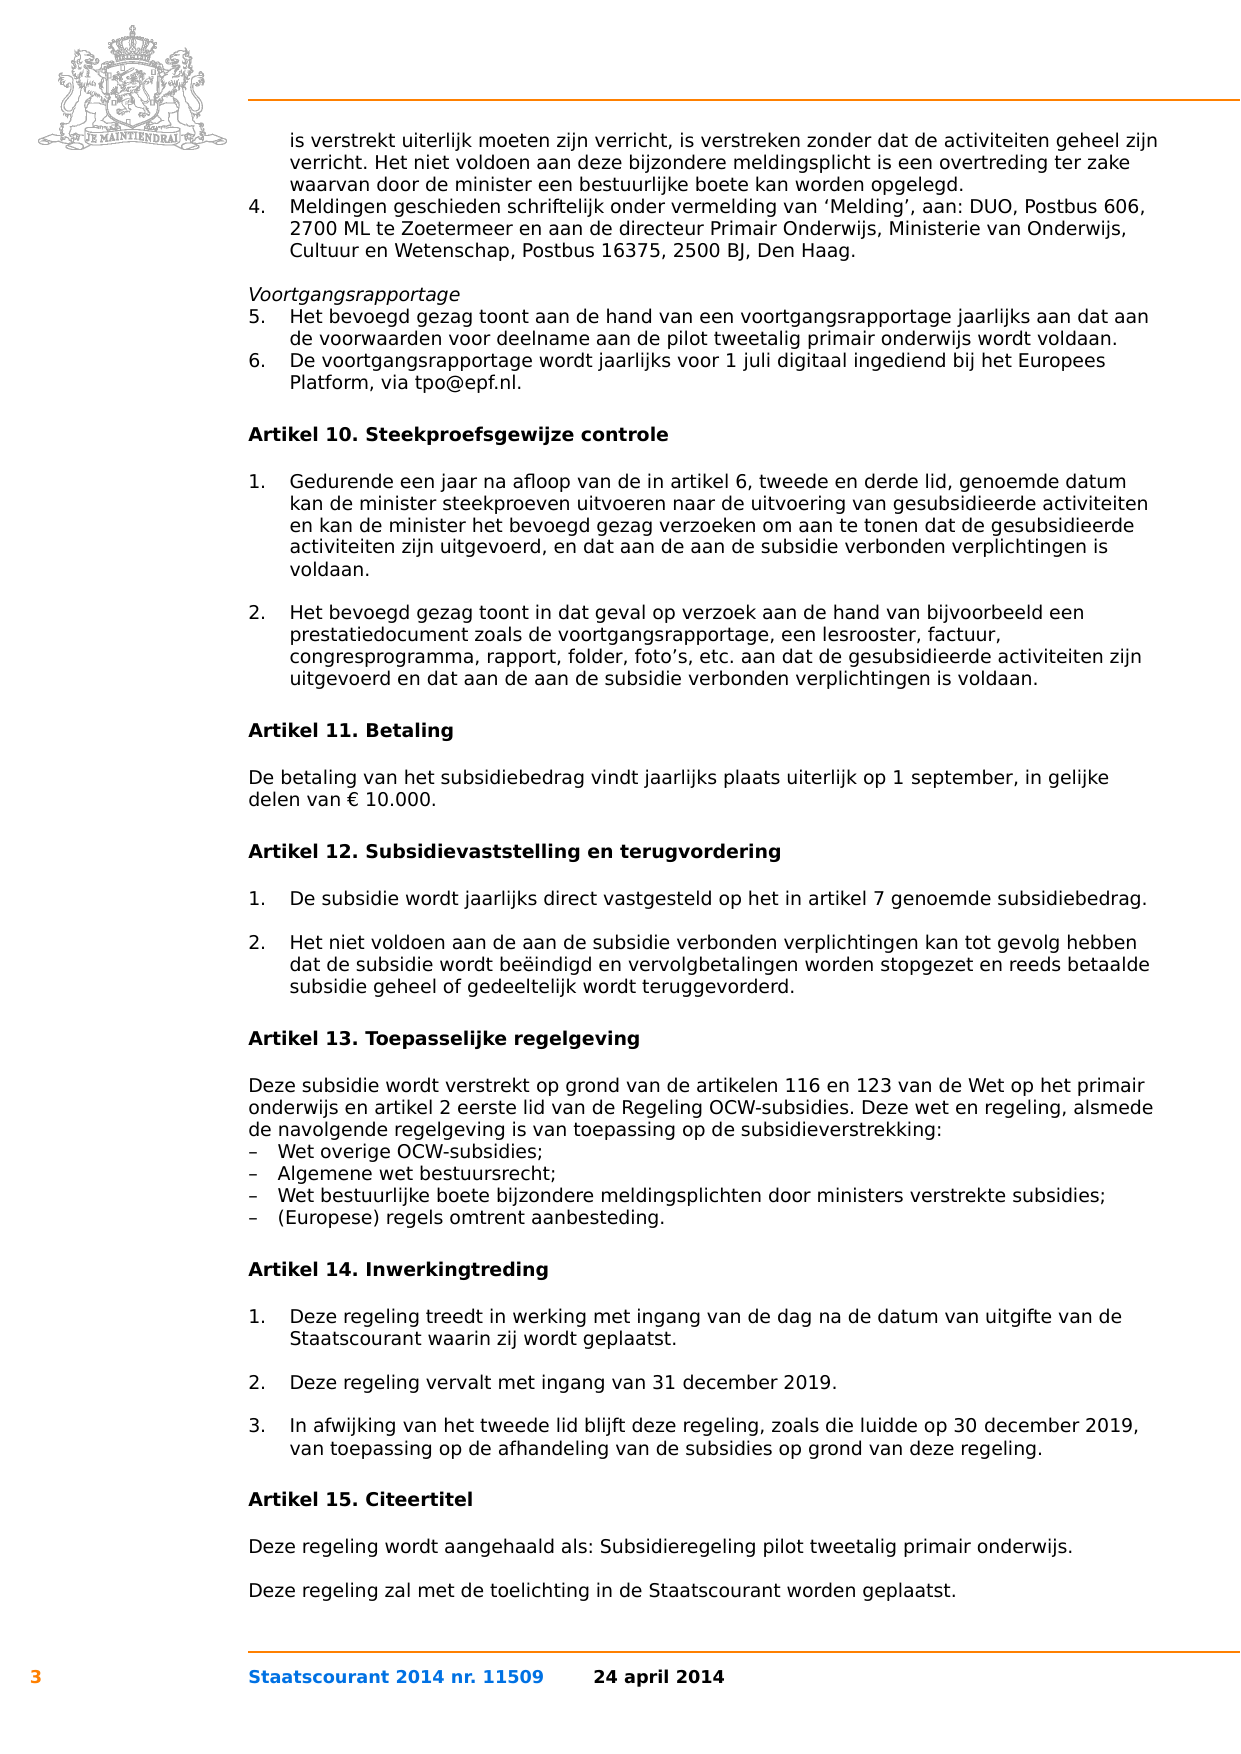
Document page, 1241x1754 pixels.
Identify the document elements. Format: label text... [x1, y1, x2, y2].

subtitle Artikel 13. Toepasselijke regelgeving [248, 1028, 1163, 1050]
text – (Europese) regels omtrent aanbesteding. [248, 1207, 1163, 1229]
text is verstrekt uiterlijk moeten zijn verricht, is verstreken zonder dat de activiteiten geheel zijn verricht. Het niet voldoen aan deze bijzondere meldingsplicht is een overtreding ter zake waarvan door de minister een bestuurlijke boete kan worden opgelegd. [248, 130, 1163, 196]
text 2. Deze regeling vervalt met ingang van 31 december 2019. [248, 1372, 1163, 1393]
text 1. Gedurende een jaar na afloop van de in artikel 6, tweede en derde lid, genoemde datum kan de minister steekproeven uitvoeren naar de uitvoering van gesubsidieerde activiteiten en kan de minister het bevoegd gezag verzoeken om aan te tonen dat de gesubsidieerde activiteiten zijn uitgevoerd, en dat aan de aan de subsidie verbonden verplichtingen is voldaan. [248, 471, 1163, 580]
text 2. Het niet voldoen aan de aan de subsidie verbonden verplichtingen kan tot gevolg hebben dat de subsidie wordt beëindigd en vervolgbetalingen worden stopgezet en reeds betaalde subsidie geheel of gedeeltelijk wordt teruggevorderd. [248, 932, 1163, 998]
text – Wet bestuurlijke boete bijzondere meldingsplichten door ministers verstrekte subsidies; [248, 1185, 1163, 1207]
text 3. In afwijking van het tweede lid blijft deze regeling, zoals die luidde op 30 december 2019, van toepassing op de afhandeling van de subsidies op grond van deze regeling. [248, 1415, 1163, 1459]
picture [38, 25, 227, 150]
text 1. Deze regeling treedt in werking met ingang van de dag na de datum van uitgifte van de Staatscourant waarin zij wordt geplaatst. [248, 1306, 1163, 1350]
subtitle Artikel 10. Steekproefsgewijze controle [248, 423, 1163, 446]
text – Algemene wet bestuursrecht; [248, 1163, 1163, 1185]
text – Wet overige OCW-subsidies; [248, 1141, 1163, 1163]
subtitle Artikel 11. Betaling [248, 720, 1163, 742]
text 4. Meldingen geschieden schriftelijk onder vermelding van ‘Melding’, aan: DUO, Postbus 606, 2700 ML te Zoetermeer en aan de directeur Primair Onderwijs, Ministerie van Onderwijs, Cultuur en Wetenschap, Postbus 16375, 2500 BJ, Den Haag. [248, 196, 1163, 262]
subtitle Voortgangsrapportage [248, 284, 1163, 306]
text De betaling van het subsidiebedrag vindt jaarlijks plaats uiterlijk op 1 september, in gelijke delen van € 10.000. [248, 767, 1163, 811]
text 1. De subsidie wordt jaarlijks direct vastgesteld op het in artikel 7 genoemde subsidiebedrag. [248, 888, 1163, 910]
text Deze regeling zal met de toelichting in de Staatscourant worden geplaatst. [248, 1580, 1163, 1602]
text Deze regeling wordt aangehaald als: Subsidieregeling pilot tweetalig primair onderwijs. [248, 1536, 1163, 1558]
subtitle Artikel 15. Citeertitel [248, 1489, 1163, 1511]
text Deze subsidie wordt verstrekt op grond van de artikelen 116 en 123 van de Wet op het primair onderwijs en artikel 2 eerste lid van de Regeling OCW-subsidies. Deze wet en regeling, alsmede de navolgende regelgeving is van toepassing op de subsidieverstrekking: [248, 1075, 1163, 1141]
subtitle Artikel 12. Subsidievaststelling en terugvordering [248, 841, 1163, 863]
text 2. Het bevoegd gezag toont in dat geval op verzoek aan de hand van bijvoorbeeld een prestatiedocument zoals de voortgangsrapportage, een lesrooster, factuur, congresprogramma, rapport, folder, foto’s, etc. aan dat de gesubsidieerde activiteiten zijn uitgevoerd en dat aan de aan de subsidie verbonden verplichtingen is voldaan. [248, 602, 1163, 690]
subtitle Artikel 14. Inwerkingtreding [248, 1259, 1163, 1281]
text 5. Het bevoegd gezag toont aan de hand van een voortgangsrapportage jaarlijks aan dat aan de voorwaarden voor deelname aan de pilot tweetalig primair onderwijs wordt voldaan. [248, 306, 1163, 349]
text 6. De voortgangsrapportage wordt jaarlijks voor 1 juli digitaal ingediend bij het Europees Platform, via tpo@epf.nl. [248, 349, 1163, 393]
